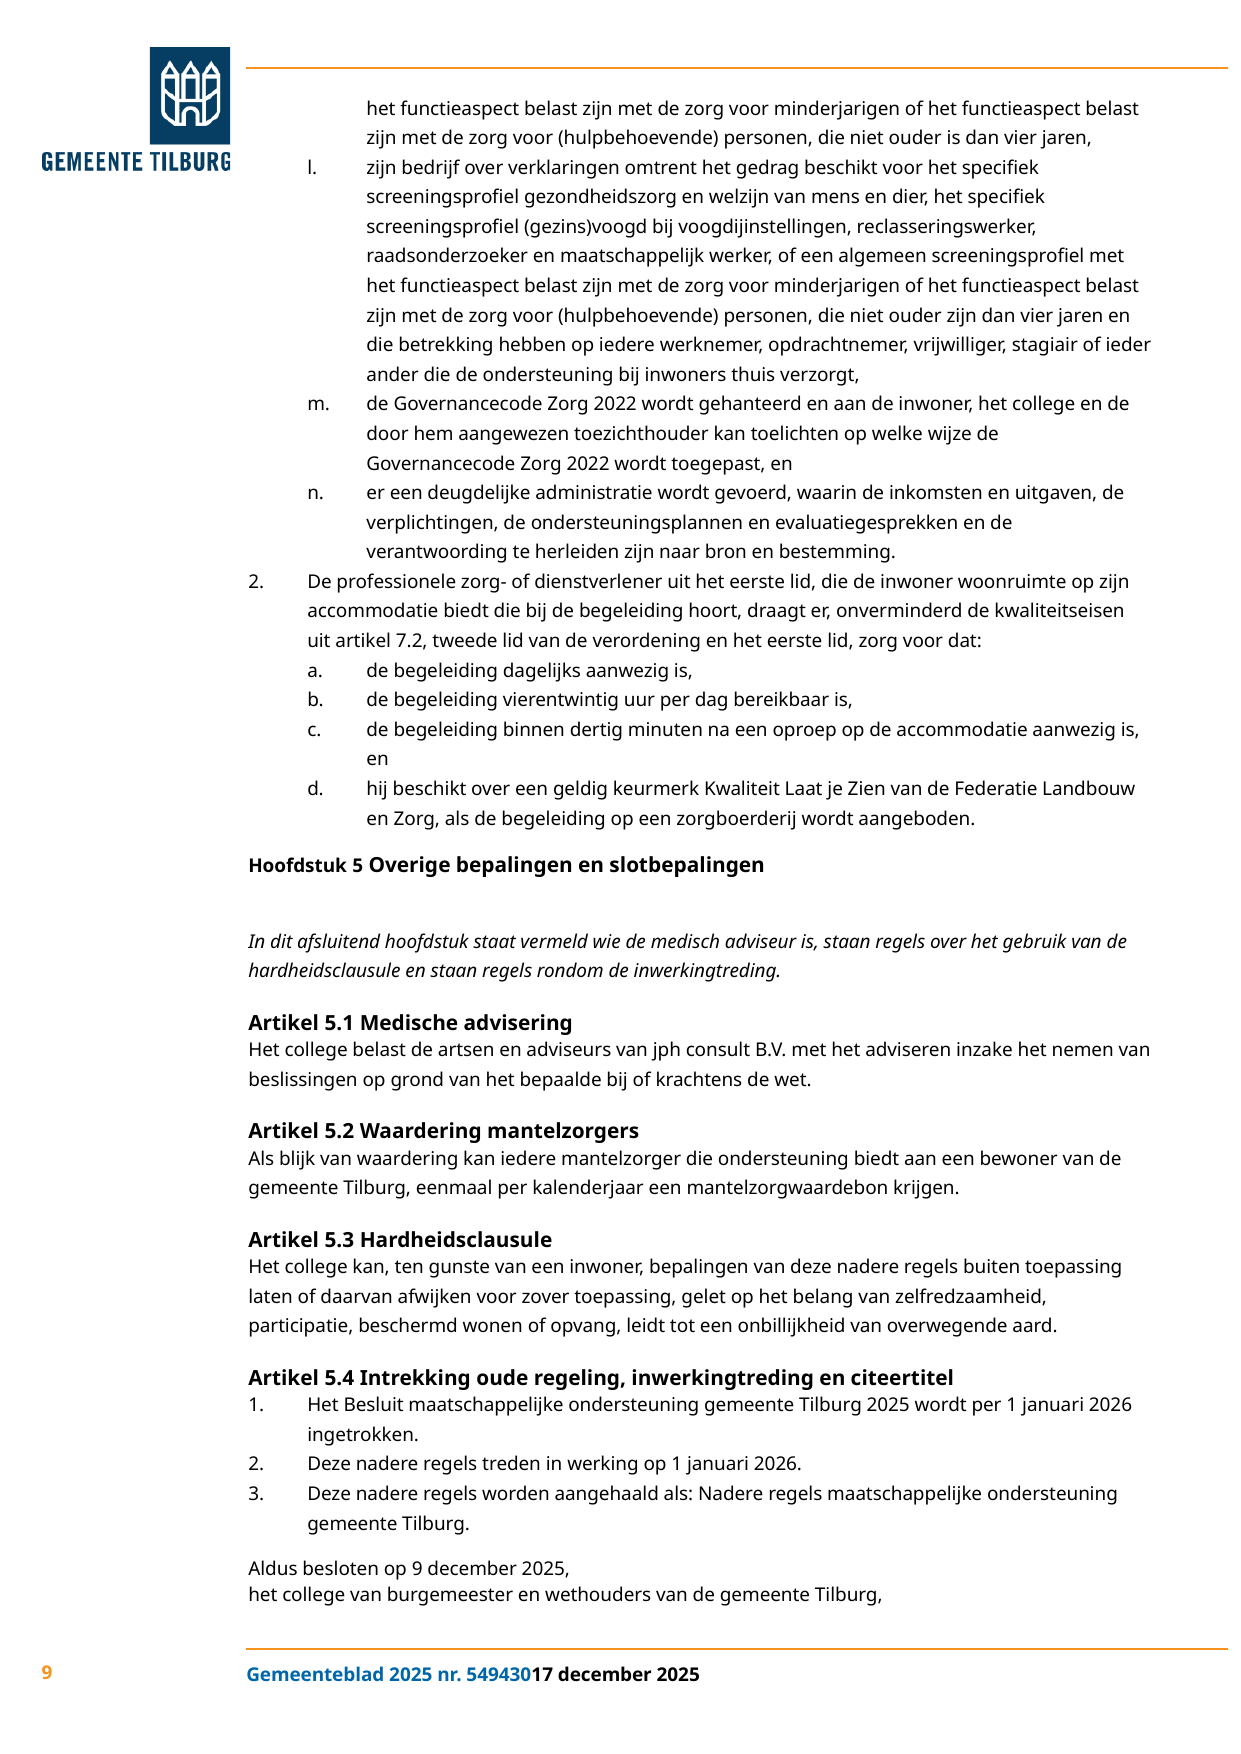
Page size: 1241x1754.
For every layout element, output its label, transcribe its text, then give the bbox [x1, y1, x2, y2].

list de begeleiding binnen dertig minuten na een oproep op de accommodatie aanwezig is, en [307, 716, 1152, 771]
list het functieaspect belast zijn met de zorg voor minderjarigen of het functieaspect belast zijn met de zorg voor (hulpbehoevende) personen, die niet ouder is dan vier jaren, [307, 95, 1152, 150]
list Het Besluit maatschappelijke ondersteuning gemeente Tilburg 2025 wordt per 1 januari 2026 ingetrokken. [248, 1391, 1152, 1447]
text In dit afsluitend hoofdstuk staat vermeld wie de medisch adviseur is, staan regels over het gebruik van de hardheidsclausule en staan regels rondom de inwerkingtreding. [248, 928, 1152, 983]
text Artikel 5.2 Waardering mantelzorgers [248, 1117, 1152, 1145]
list Deze nadere regels treden in werking op 1 januari 2026. [248, 1451, 1152, 1476]
text Hoofdstuk 5 Overige bepalingen en slotbepalingen [248, 850, 1152, 879]
list Deze nadere regels worden aangehaald als: Nadere regels maatschappelijke ondersteuning gemeente Tilburg. [248, 1480, 1152, 1536]
list hij beschikt over een geldig keurmerk Kwaliteit Laat je Zien van de Federatie Landbouw en Zorg, als de begeleiding op een zorgboerderij wordt aangeboden. [307, 775, 1152, 831]
text Het college belast de artsen en adviseurs van jph consult B.V. met het adviseren inzake het nemen van beslissingen op grond van het bepaalde bij of krachtens de wet. [248, 1037, 1152, 1092]
text Aldus besloten op 9 december 2025, [248, 1555, 1152, 1581]
text Artikel 5.4 Intrekking oude regeling, inwerkingtreding en citeertitel [248, 1363, 1152, 1391]
list de begeleiding vierentwintig uur per dag bereikbaar is, [307, 686, 1152, 712]
list de Governancecode Zorg 2022 wordt gehanteerd en aan de inwoner, het college en de door hem aangewezen toezichthouder kan toelichten op welke wijze de Governancecode Zorg 2022 wordt toegepast, en [307, 391, 1152, 476]
list er een deugdelijke administratie wordt gevoerd, waarin de inkomsten en uitgaven, de verplichtingen, de ondersteuningsplannen en evaluatiegesprekken en de verantwoording te herleiden zijn naar bron en bestemming. [307, 479, 1152, 564]
list de begeleiding dagelijks aanwezig is, [307, 657, 1152, 683]
list De professionele zorg- of dienstverlener uit het eerste lid, die de inwoner woonruimte op zijn accommodatie biedt die bij de begeleiding hoort, draagt er, onverminderd de kwaliteitseisen uit artikel 7.2, tweede lid van de verordening en het eerste lid, zorg voor dat: [248, 568, 1152, 653]
text Artikel 5.3 Hardheidsclausule [248, 1225, 1152, 1253]
text Het college kan, ten gunste van een inwoner, bepalingen van deze nadere regels buiten toepassing laten of daarvan afwijken voor zover toepassing, gelet op het belang van zelfredzaamheid, participatie, beschermd wonen of opvang, leidt tot een onbillijkheid van overwegende aard. [248, 1253, 1152, 1338]
text Als blijk van waardering kan iedere mantelzorger die ondersteuning biedt aan een bewoner van de gemeente Tilburg, eenmaal per kalenderjaar een mantelzorgwaardebon krijgen. [248, 1145, 1152, 1200]
text het college van burgemeester en wethouders van de gemeente Tilburg, [248, 1581, 1152, 1607]
text Artikel 5.1 Medische advisering [248, 1008, 1152, 1037]
list zijn bedrijf over verklaringen omtrent het gedrag beschikt voor het specifiek screeningsprofiel gezondheidszorg en welzijn van mens en dier, het specifiek screeningsprofiel (gezins)voogd bij voogdijinstellingen, reclasseringswerker, raadsonderzoeker en maatschappelijk werker, of een algemeen screeningsprofiel met het functieaspect belast zijn met de zorg voor minderjarigen of het functieaspect belast zijn met de zorg voor (hulpbehoevende) personen, die niet ouder zijn dan vier jaren en die betrekking hebben op iedere werknemer, opdrachtnemer, vrijwilliger, stagiair of ieder ander die de ondersteuning bij inwoners thuis verzorgt, [307, 154, 1152, 387]
picture [41, 47, 231, 172]
